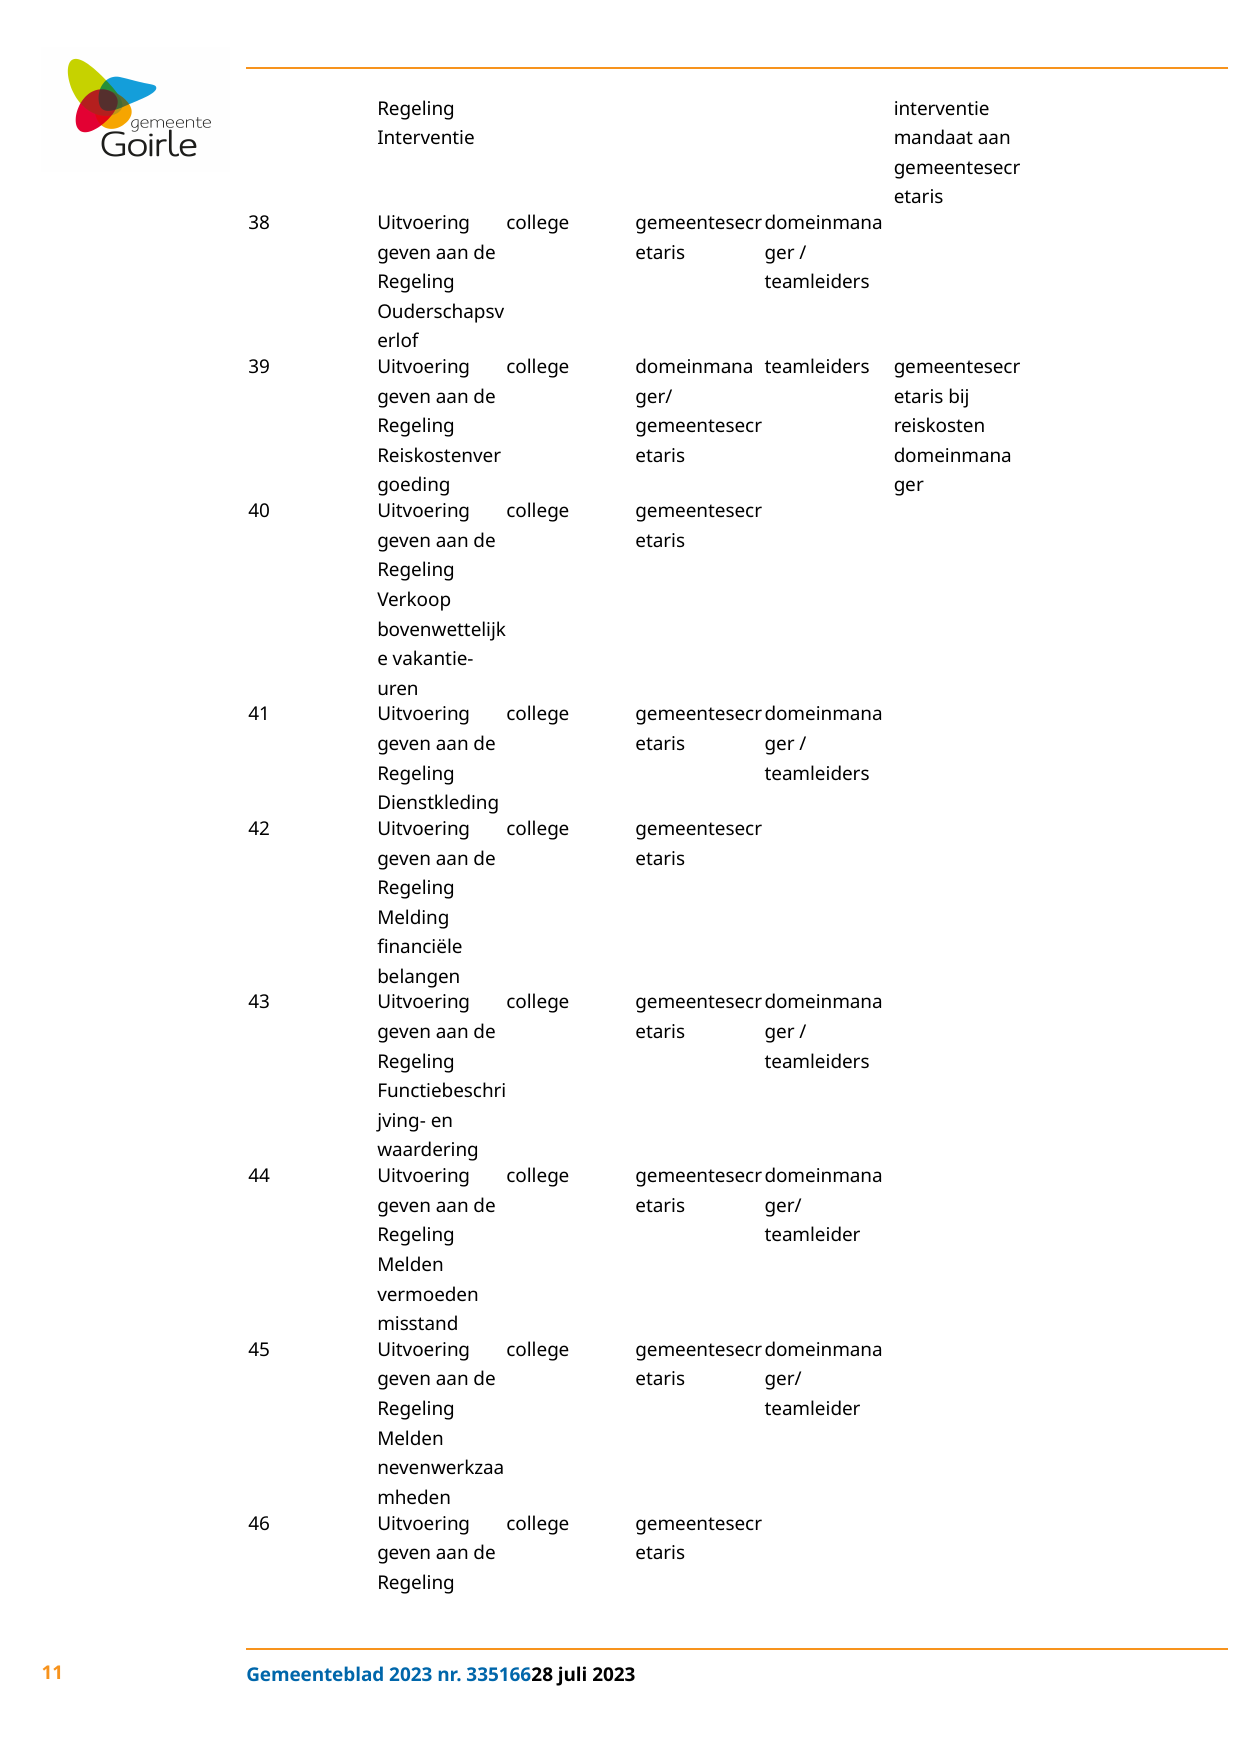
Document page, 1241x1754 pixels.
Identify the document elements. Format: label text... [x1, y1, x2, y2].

table_cell Uitvoering geven aan de Regeling Melden nevenwerkzaamheden [377, 1336, 506, 1510]
table_cell college [506, 1510, 635, 1594]
table_cell 39 [248, 353, 377, 497]
table_cell [894, 209, 1022, 353]
table_cell Regeling Interventie [377, 95, 506, 209]
table_cell teamleiders [764, 353, 893, 497]
table_cell Uitvoering geven aan de Regeling Ouderschapsverlof [377, 209, 506, 353]
table_cell [894, 815, 1022, 989]
table_cell 40 [248, 498, 377, 701]
table_cell domeinmanager/ teamleider [764, 1163, 893, 1336]
table_cell [894, 989, 1022, 1162]
table_cell gemeentesecretaris [635, 1163, 764, 1336]
table_cell domeinmanager / teamleiders [764, 701, 893, 815]
table_cell [506, 95, 635, 209]
table_cell interventie mandaat aan gemeentesecretaris [894, 95, 1022, 209]
table_cell [764, 1510, 893, 1594]
table_cell college [506, 353, 635, 497]
table_cell college [506, 815, 635, 989]
table_cell [248, 95, 377, 209]
table_cell Uitvoering geven aan de Regeling Melden vermoeden misstand [377, 1163, 506, 1336]
table_cell gemeentesecretaris [635, 701, 764, 815]
table_cell college [506, 1336, 635, 1510]
table_cell Uitvoering geven aan de Regeling [377, 1510, 506, 1594]
table_cell Uitvoering geven aan de Regeling Dienstkleding [377, 701, 506, 815]
table_cell domeinmanager/ gemeentesecretaris [635, 353, 764, 497]
table_cell domeinmanager / teamleiders [764, 989, 893, 1162]
table_cell gemeentesecretaris [635, 989, 764, 1162]
table_cell 43 [248, 989, 377, 1162]
table_cell college [506, 498, 635, 701]
table_cell [764, 498, 893, 701]
table_cell Uitvoering geven aan de Regeling Functiebeschrijving- en waardering [377, 989, 506, 1162]
table_cell 42 [248, 815, 377, 989]
table_cell [894, 1336, 1022, 1510]
picture [41, 47, 231, 172]
table_cell 38 [248, 209, 377, 353]
table_cell college [506, 701, 635, 815]
table_cell [894, 1163, 1022, 1336]
table_cell college [506, 209, 635, 353]
table_cell 41 [248, 701, 377, 815]
table_cell Uitvoering geven aan de Regeling Melding financiële belangen [377, 815, 506, 989]
table_cell gemeentesecretaris [635, 498, 764, 701]
table_cell 44 [248, 1163, 377, 1336]
table_cell Uitvoering geven aan de Regeling Reiskostenvergoeding [377, 353, 506, 497]
table_cell gemeentesecretaris bij reiskosten domeinmanager [894, 353, 1022, 497]
table_cell Uitvoering geven aan de Regeling Verkoop bovenwettelijke vakantie-uren [377, 498, 506, 701]
table_cell [635, 95, 764, 209]
table_cell gemeentesecretaris [635, 209, 764, 353]
table_cell [764, 815, 893, 989]
table_cell college [506, 989, 635, 1162]
table_cell college [506, 1163, 635, 1336]
table_cell gemeentesecretaris [635, 1510, 764, 1594]
table_cell [894, 1510, 1022, 1594]
table_cell 46 [248, 1510, 377, 1594]
table_cell 45 [248, 1336, 377, 1510]
table_cell [894, 498, 1022, 701]
table_cell gemeentesecretaris [635, 815, 764, 989]
table_cell [764, 95, 893, 209]
table_cell gemeentesecretaris [635, 1336, 764, 1510]
table_cell [894, 701, 1022, 815]
table_cell domeinmanager / teamleiders [764, 209, 893, 353]
table_cell domeinmanager/ teamleider [764, 1336, 893, 1510]
